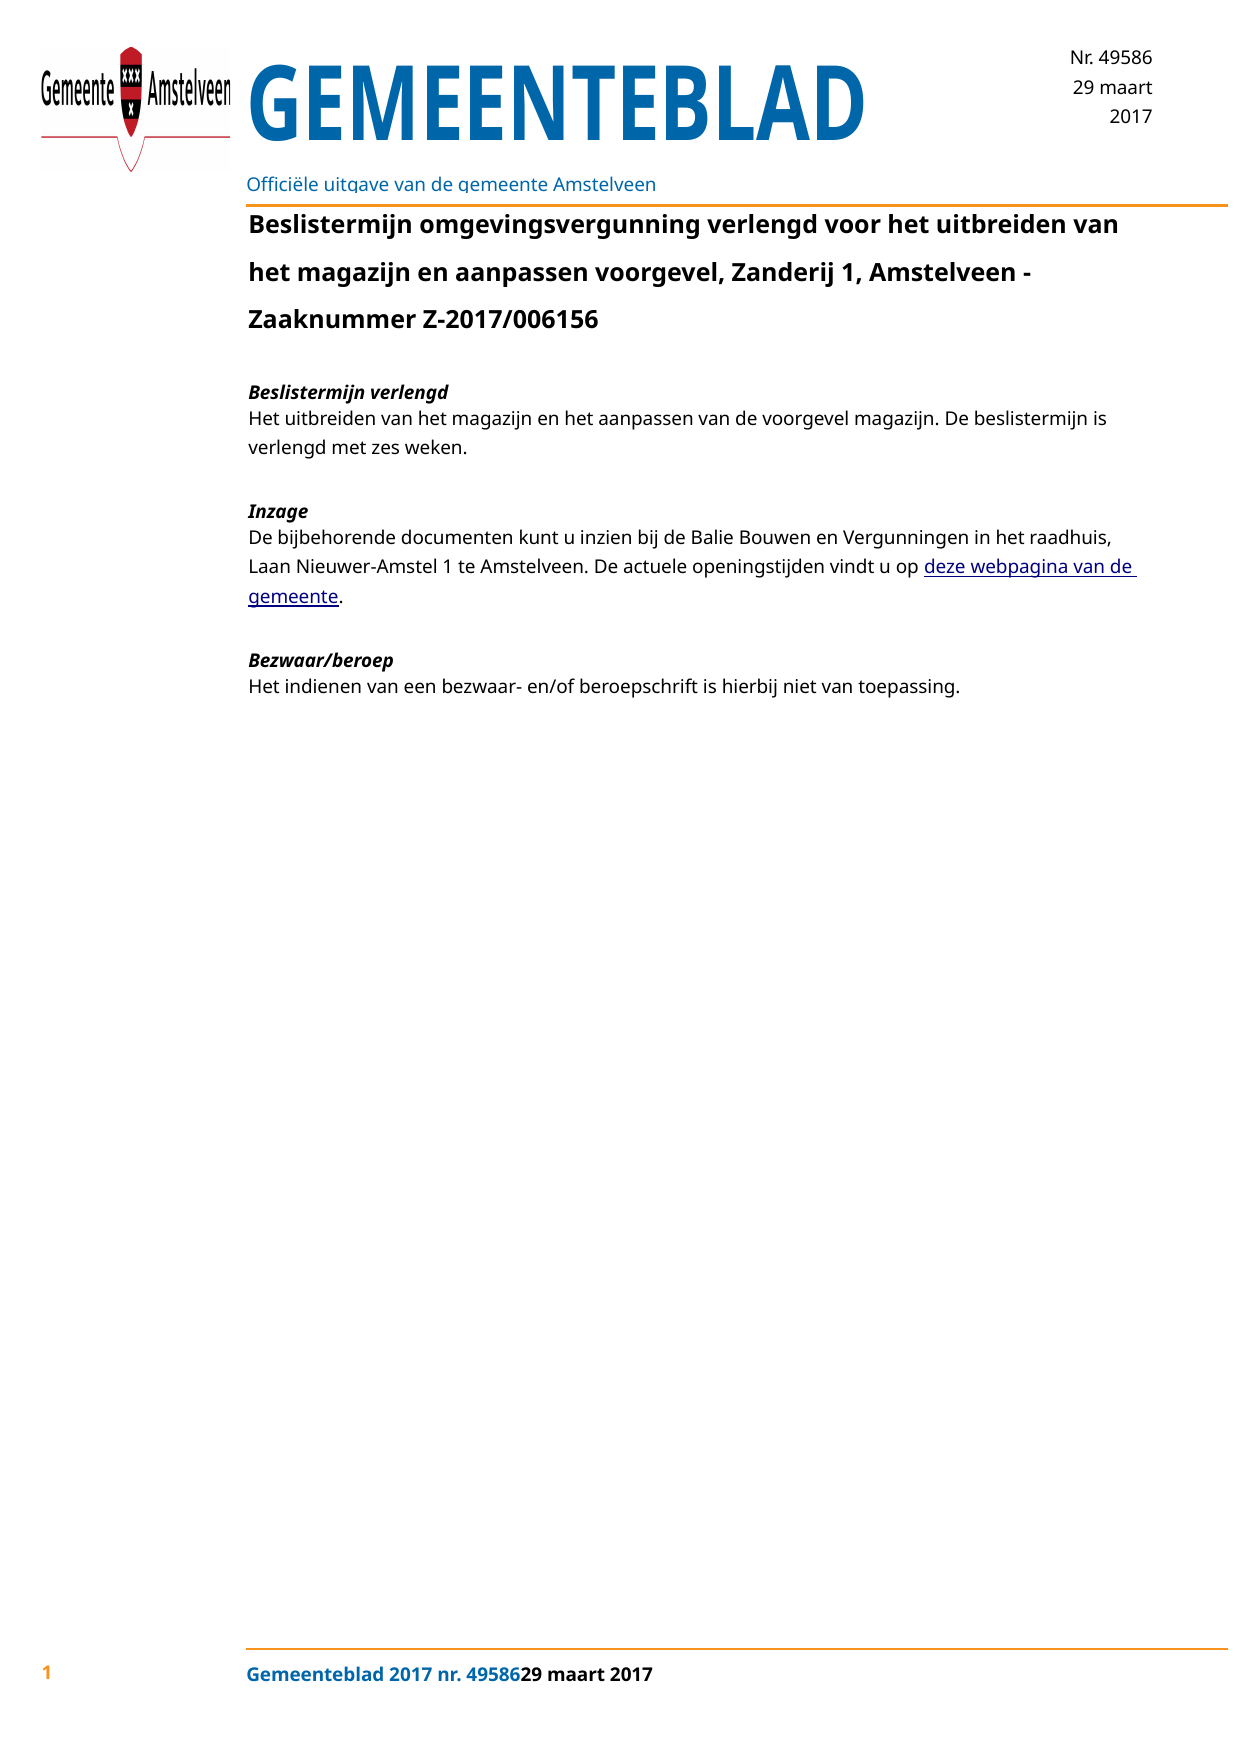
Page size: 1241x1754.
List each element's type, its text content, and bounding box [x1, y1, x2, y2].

text Het indienen van een bezwaar- en/of beroepschrift is hierbij niet van toepassing. [248, 673, 1152, 699]
text Bezwaar/beroep [248, 647, 1152, 673]
text Het uitbreiden van het magazijn en het aanpassen van de voorgevel magazijn. De beslistermijn is verlengd met zes weken. [248, 405, 1152, 460]
text Beslistermijn verlengd [248, 379, 1152, 405]
text Beslistermijn omgevingsvergunning verlengd voor het uitbreiden van het magazijn en aanpassen voorgevel, Zanderij 1, Amstelveen - Zaaknummer Z-2017/006156 [248, 207, 1152, 336]
text Inzage [248, 498, 1152, 524]
text De bijbehorende documenten kunt u inzien bij de Balie Bouwen en Vergunningen in het raadhuis, Laan Nieuwer-Amstel 1 te Amstelveen. De actuele openingstijden vindt u op deze webpagina van de gemeente. [248, 524, 1152, 609]
picture [41, 47, 231, 172]
